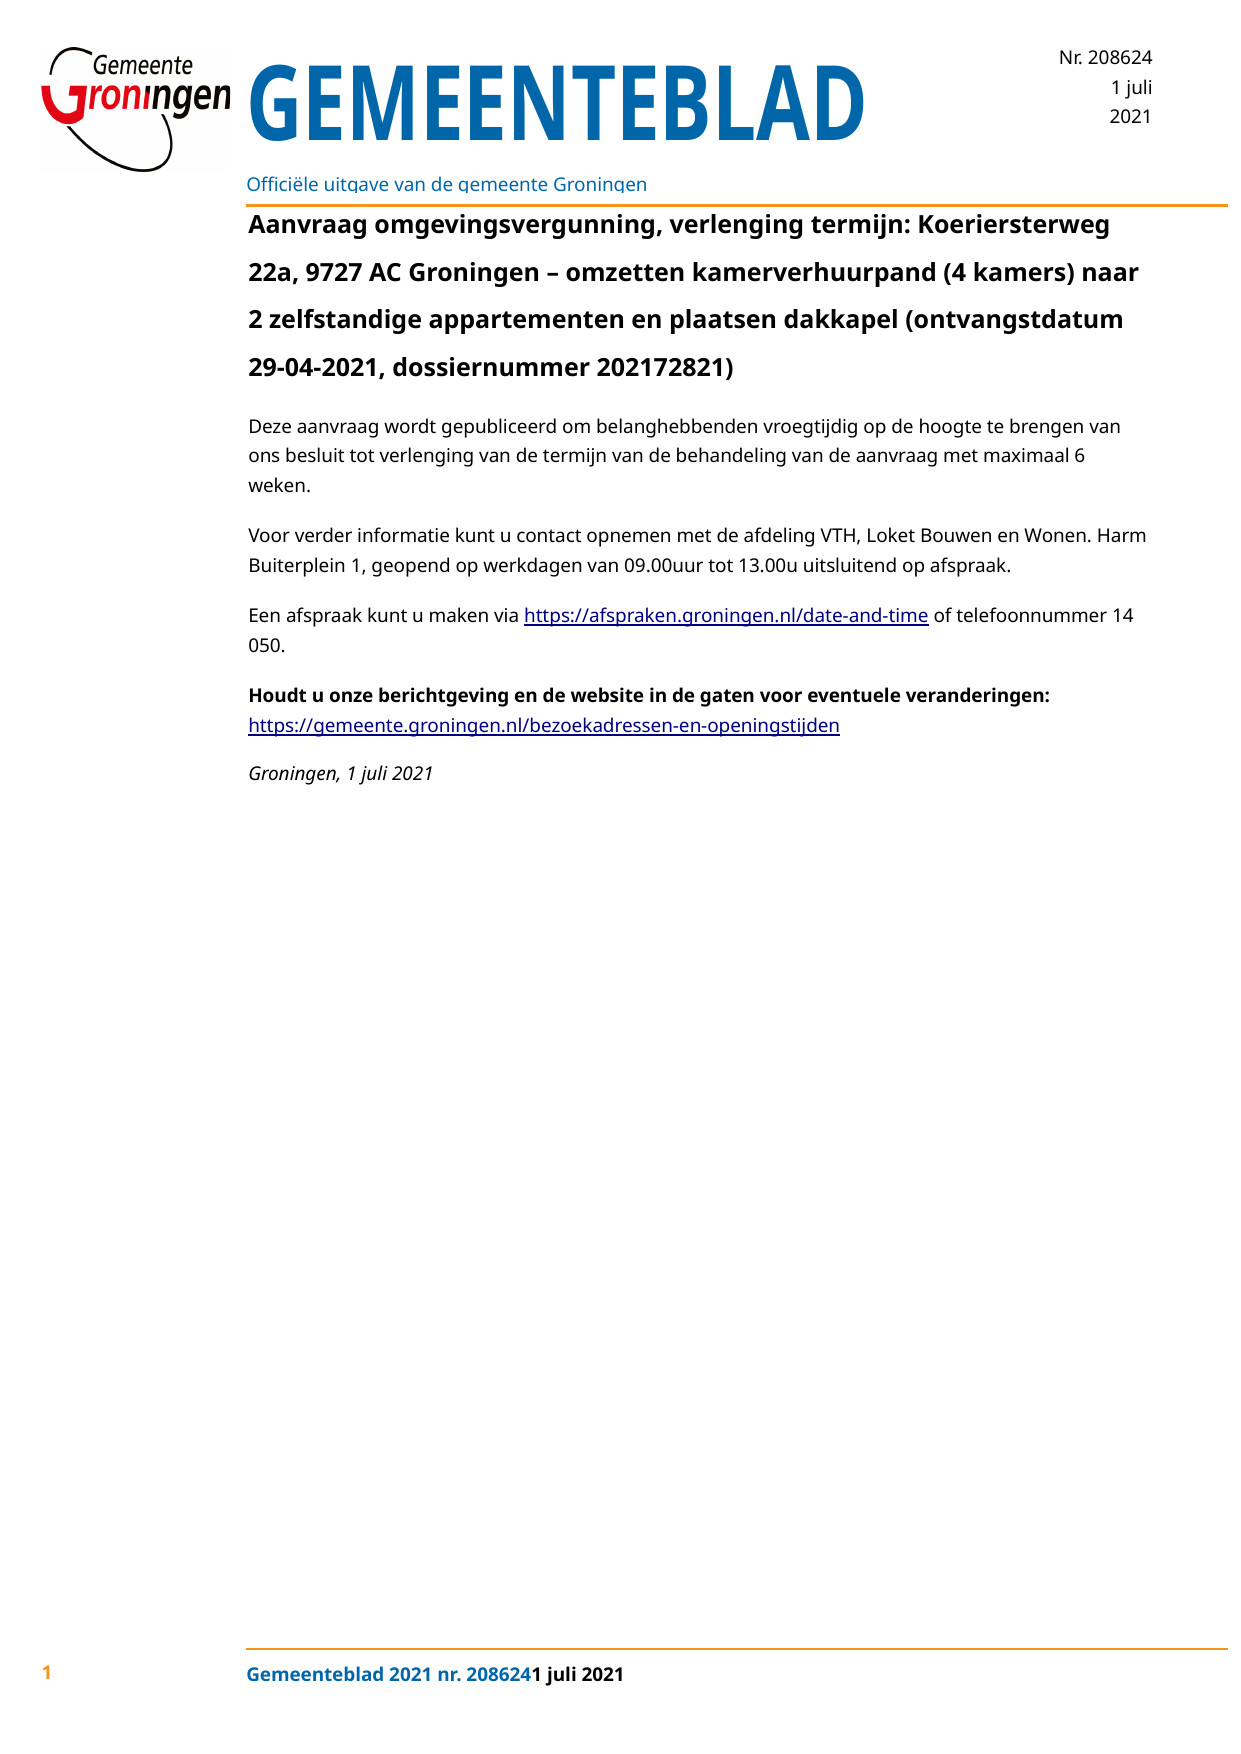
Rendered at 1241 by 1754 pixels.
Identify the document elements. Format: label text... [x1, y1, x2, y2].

text Deze aanvraag wordt gepubliceerd om belanghebbenden vroegtijdig op de hoogte te brengen van ons besluit tot verlenging van de termijn van de behandeling van de aanvraag met maximaal 6 weken. [248, 413, 1152, 498]
text Aanvraag omgevingsvergunning, verlenging termijn: Koeriersterweg 22a, 9727 AC Groningen – omzetten kamerverhuurpand (4 kamers) naar 2 zelfstandige appartementen en plaatsen dakkapel (ontvangstdatum 29-04-2021, dossiernummer 202172821) [248, 207, 1152, 384]
text Voor verder informatie kunt u contact opnemen met de afdeling VTH, Loket Bouwen en Wonen. Harm Buiterplein 1, geopend op werkdagen van 09.00uur tot 13.00u uitsluitend op afspraak. [248, 523, 1152, 578]
picture [41, 47, 231, 172]
text Een afspraak kunt u maken via https://afspraken.groningen.nl/date-and-time of telefoonnummer 14 050. [248, 603, 1152, 658]
text Groningen, 1 juli 2021 [248, 760, 1152, 786]
text Houdt u onze berichtgeving en de website in de gaten voor eventuele veranderingen: https://gemeente.groningen.nl/bezoekadressen-en-openingstijden [248, 683, 1152, 738]
